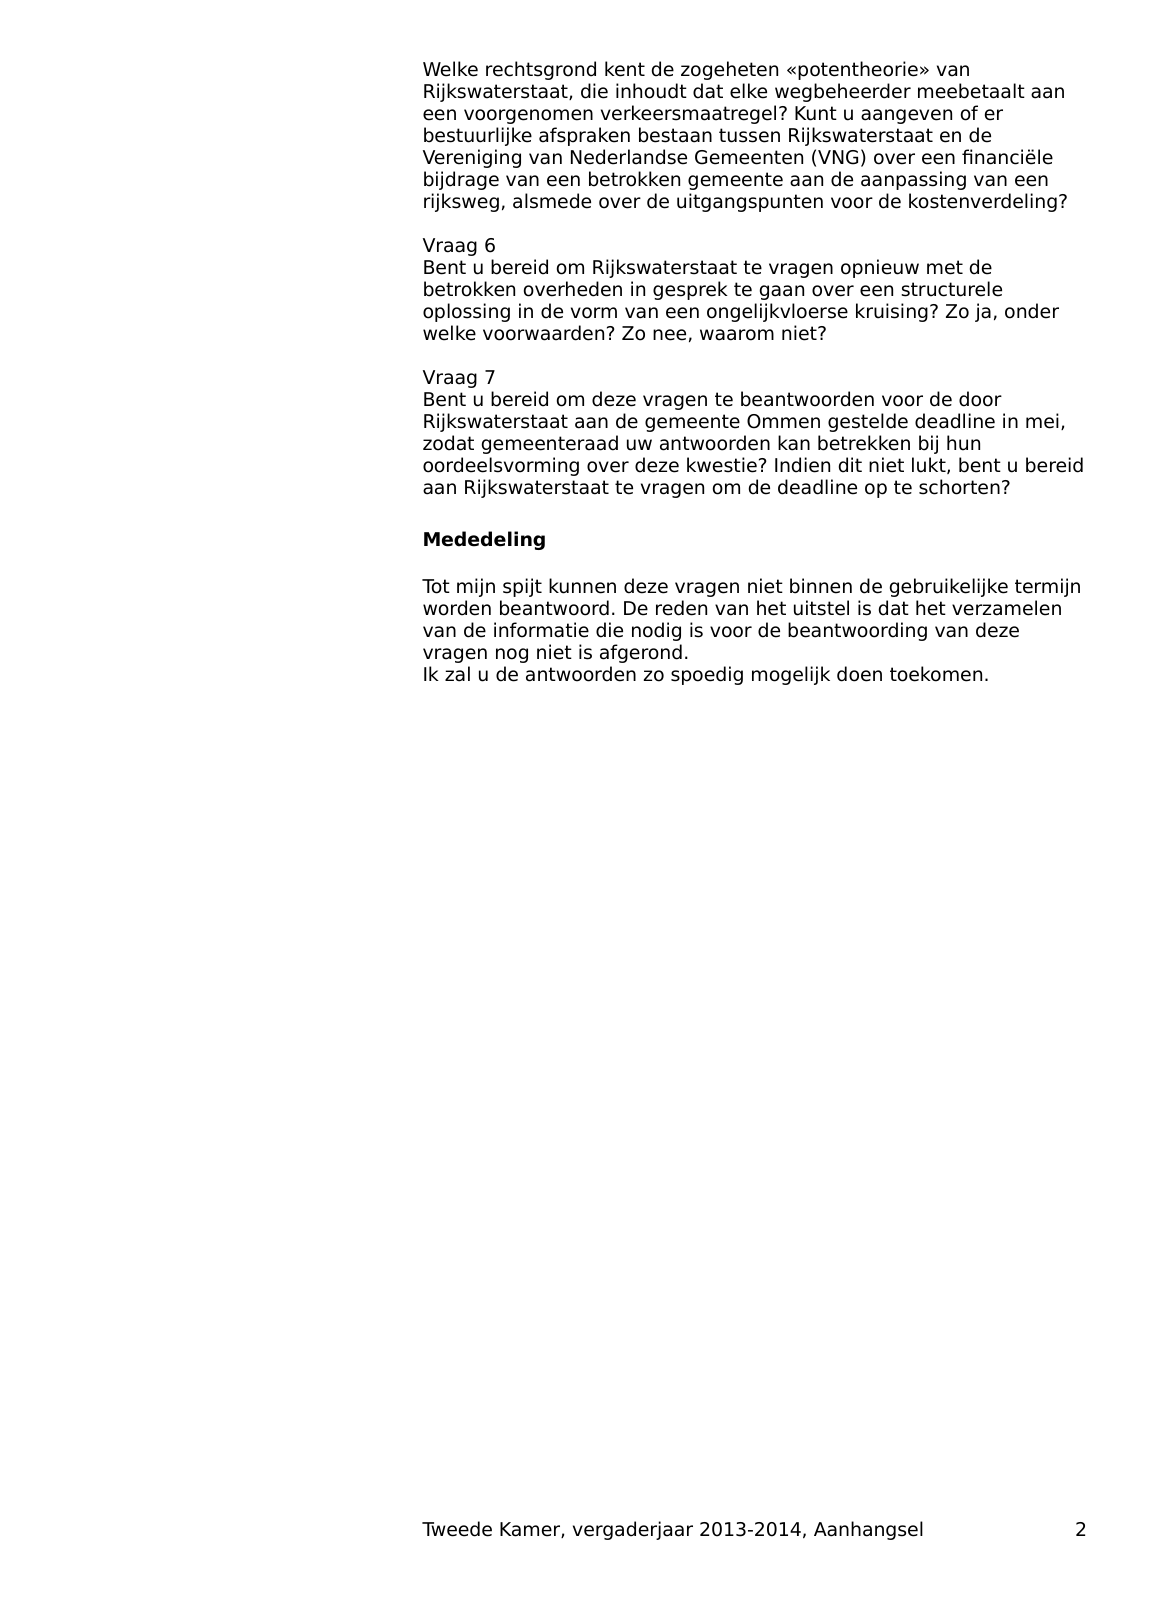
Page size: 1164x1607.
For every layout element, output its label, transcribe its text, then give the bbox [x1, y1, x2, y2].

text Tot mijn spijt kunnen deze vragen niet binnen de gebruikelijke termijn worden beantwoord. De reden van het uitstel is dat het verzamelen van de informatie die nodig is voor de beantwoording van deze vragen nog niet is afgerond. [422, 576, 1087, 664]
text Bent u bereid om Rijkswaterstaat te vragen opnieuw met de betrokken overheden in gesprek te gaan over een structurele oplossing in de vorm van een ongelijkvloerse kruising? Zo ja, onder welke voorwaarden? Zo nee, waarom niet? [422, 257, 1087, 345]
subtitle Mededeling [422, 529, 1087, 551]
text Vraag 7 [422, 367, 1087, 389]
text Vraag 6 [422, 235, 1087, 257]
text Bent u bereid om deze vragen te beantwoorden voor de door Rijkswaterstaat aan de gemeente Ommen gestelde deadline in mei, zodat gemeenteraad uw antwoorden kan betrekken bij hun oordeelsvorming over deze kwestie? Indien dit niet lukt, bent u bereid aan Rijkswaterstaat te vragen om de deadline op te schorten? [422, 389, 1087, 499]
text Ik zal u de antwoorden zo spoedig mogelijk doen toekomen. [422, 664, 1087, 686]
text Welke rechtsgrond kent de zogeheten «potentheorie» van Rijkswaterstaat, die inhoudt dat elke wegbeheerder meebetaalt aan een voorgenomen verkeersmaatregel? Kunt u aangeven of er bestuurlijke afspraken bestaan tussen Rijkswaterstaat en de Vereniging van Nederlandse Gemeenten (VNG) over een financiële bijdrage van een betrokken gemeente aan de aanpassing van een rijksweg, alsmede over de uitgangspunten voor de kostenverdeling? [422, 59, 1087, 213]
